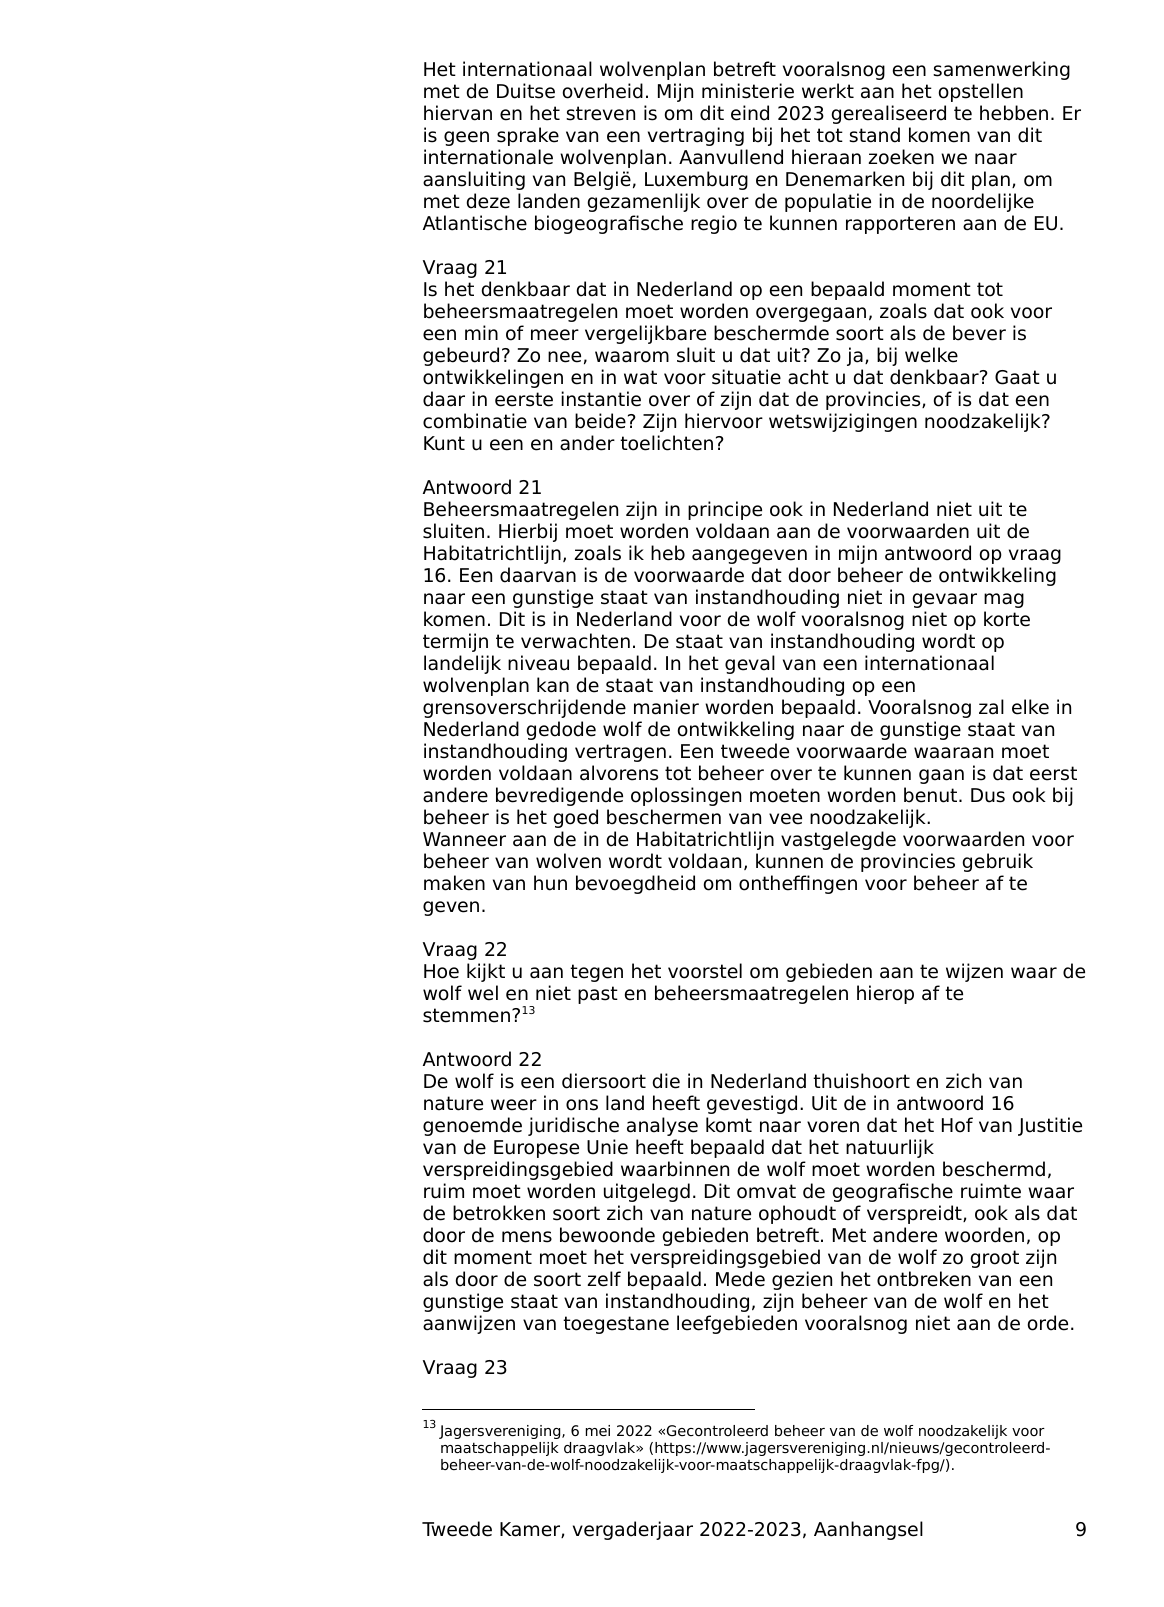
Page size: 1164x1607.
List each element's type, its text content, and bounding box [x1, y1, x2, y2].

text Antwoord 22 [422, 1049, 1087, 1071]
text Hoe kijkt u aan tegen het voorstel om gebieden aan te wijzen waar de wolf wel en niet past en beheersmaatregelen hierop af te stemmen? [422, 961, 1087, 1027]
text Jagersvereniging, 6 mei 2022 «Gecontroleerd beheer van de wolf noodzakelijk voor maatschappelijk draagvlak» (https://www.jagersvereniging.nl/nieuws/gecontroleerd-beheer-van-de-wolf-noodzakelijk-voor-maatschappelijk-draagvlak-fpg/). [422, 1418, 1087, 1474]
text Wanneer aan de in de Habitatrichtlijn vastgelegde voorwaarden voor beheer van wolven wordt voldaan, kunnen de provincies gebruik maken van hun bevoegdheid om ontheffingen voor beheer af te geven. [422, 829, 1087, 917]
text Antwoord 21 [422, 477, 1087, 499]
text Vraag 22 [422, 939, 1087, 961]
text Beheersmaatregelen zijn in principe ook in Nederland niet uit te sluiten. Hierbij moet worden voldaan aan de voorwaarden uit de Habitatrichtlijn, zoals ik heb aangegeven in mijn antwoord op vraag 16. Een daarvan is de voorwaarde dat door beheer de ontwikkeling naar een gunstige staat van instandhouding niet in gevaar mag komen. Dit is in Nederland voor de wolf vooralsnog niet op korte termijn te verwachten. De staat van instandhouding wordt op landelijk niveau bepaald. In het geval van een internationaal wolvenplan kan de staat van instandhouding op een grensoverschrijdende manier worden bepaald. Vooralsnog zal elke in Nederland gedode wolf de ontwikkeling naar de gunstige staat van instandhouding vertragen. Een tweede voorwaarde waaraan moet worden voldaan alvorens tot beheer over te kunnen gaan is dat eerst andere bevredigende oplossingen moeten worden benut. Dus ook bij beheer is het goed beschermen van vee noodzakelijk. [422, 499, 1087, 829]
text Vraag 21 [422, 257, 1087, 279]
text De wolf is een diersoort die in Nederland thuishoort en zich van nature weer in ons land heeft gevestigd. Uit de in antwoord 16 genoemde juridische analyse komt naar voren dat het Hof van Justitie van de Europese Unie heeft bepaald dat het natuurlijk verspreidingsgebied waarbinnen de wolf moet worden beschermd, ruim moet worden uitgelegd. Dit omvat de geografische ruimte waar de betrokken soort zich van nature ophoudt of verspreidt, ook als dat door de mens bewoonde gebieden betreft. Met andere woorden, op dit moment moet het verspreidingsgebied van de wolf zo groot zijn als door de soort zelf bepaald. Mede gezien het ontbreken van een gunstige staat van instandhouding, zijn beheer van de wolf en het aanwijzen van toegestane leefgebieden vooralsnog niet aan de orde. [422, 1071, 1087, 1335]
text Het internationaal wolvenplan betreft vooralsnog een samenwerking met de Duitse overheid. Mijn ministerie werkt aan het opstellen hiervan en het streven is om dit eind 2023 gerealiseerd te hebben. Er is geen sprake van een vertraging bij het tot stand komen van dit internationale wolvenplan. Aanvullend hieraan zoeken we naar aansluiting van België, Luxemburg en Denemarken bij dit plan, om met deze landen gezamenlijk over de populatie in de noordelijke Atlantische biogeografische regio te kunnen rapporteren aan de EU. [422, 59, 1087, 235]
text Is het denkbaar dat in Nederland op een bepaald moment tot beheersmaatregelen moet worden overgegaan, zoals dat ook voor een min of meer vergelijkbare beschermde soort als de bever is gebeurd? Zo nee, waarom sluit u dat uit? Zo ja, bij welke ontwikkelingen en in wat voor situatie acht u dat denkbaar? Gaat u daar in eerste instantie over of zijn dat de provincies, of is dat een combinatie van beide? Zijn hiervoor wetswijzigingen noodzakelijk? Kunt u een en ander toelichten? [422, 279, 1087, 455]
text Vraag 23 [422, 1357, 1087, 1379]
